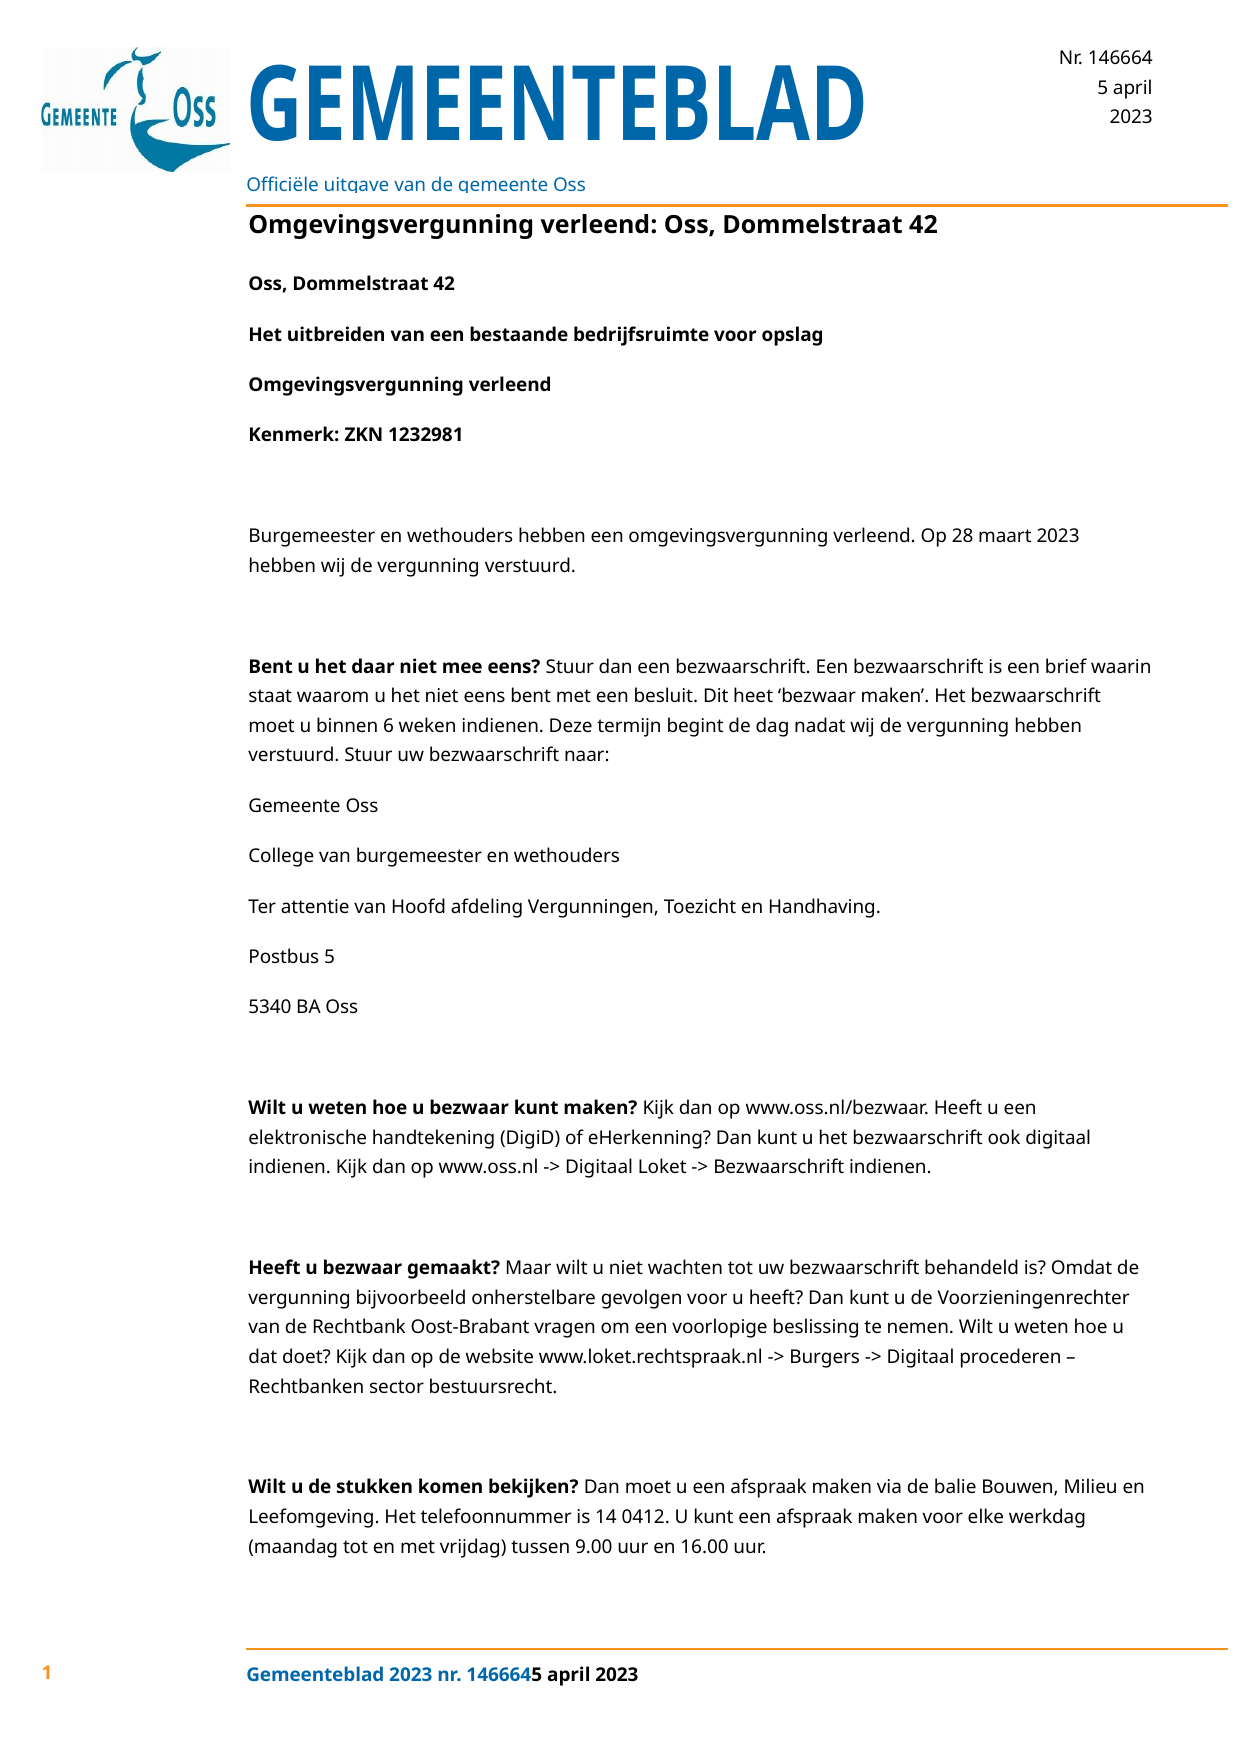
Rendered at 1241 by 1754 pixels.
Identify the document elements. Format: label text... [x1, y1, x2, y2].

text Bent u het daar niet mee eens? Stuur dan een bezwaarschrift. Een bezwaarschrift is een brief waarin staat waarom u het niet eens bent met een besluit. Dit heet ‘bezwaar maken’. Het bezwaarschrift moet u binnen 6 weken indienen. Deze termijn begint de dag nadat wij de vergunning hebben verstuurd. Stuur uw bezwaarschrift naar: [248, 653, 1152, 767]
text Omgevingsvergunning verleend [248, 371, 1152, 397]
text Burgemeester en wethouders hebben een omgevingsvergunning verleend. Op 28 maart 2023 hebben wij de vergunning verstuurd. [248, 522, 1152, 578]
text Wilt u de stukken komen bekijken? Dan moet u een afspraak maken via de balie Bouwen, Milieu en Leefomgeving. Het telefoonnummer is 14 0412. U kunt een afspraak maken voor elke werkdag (maandag tot en met vrijdag) tussen 9.00 uur en 16.00 uur. [248, 1474, 1152, 1558]
text College van burgemeester en wethouders [248, 842, 1152, 868]
text Postbus 5 [248, 943, 1152, 969]
text Oss, Dommelstraat 42 [248, 270, 1152, 296]
text Gemeente Oss [248, 792, 1152, 818]
text Kenmerk: ZKN 1232981 [248, 422, 1152, 447]
text 5340 BA Oss [248, 994, 1152, 1019]
text Ter attentie van Hoofd afdeling Vergunningen, Toezicht en Handhaving. [248, 893, 1152, 918]
text Omgevingsvergunning verleend: Oss, Dommelstraat 42 [248, 207, 1152, 241]
text Heeft u bezwaar gemaakt? Maar wilt u niet wachten tot uw bezwaarschrift behandeld is? Omdat de vergunning bijvoorbeeld onherstelbare gevolgen voor u heeft? Dan kunt u de Voorzieningenrechter van de Rechtbank Oost-Brabant vragen om een voorlopige beslissing te nemen. Wilt u weten hoe u dat doet? Kijk dan op de website www.loket.rechtspraak.nl -> Burgers -> Digitaal procederen – Rechtbanken sector bestuursrecht. [248, 1254, 1152, 1398]
text Wilt u weten hoe u bezwaar kunt maken? Kijk dan op www.oss.nl/bezwaar. Heeft u een elektronische handtekening (DigiD) of eHerkenning? Dan kunt u het bezwaarschrift ook digitaal indienen. Kijk dan op www.oss.nl -> Digitaal Loket -> Bezwaarschrift indienen. [248, 1094, 1152, 1179]
picture [41, 47, 231, 172]
text Het uitbreiden van een bestaande bedrijfsruimte voor opslag [248, 321, 1152, 346]
